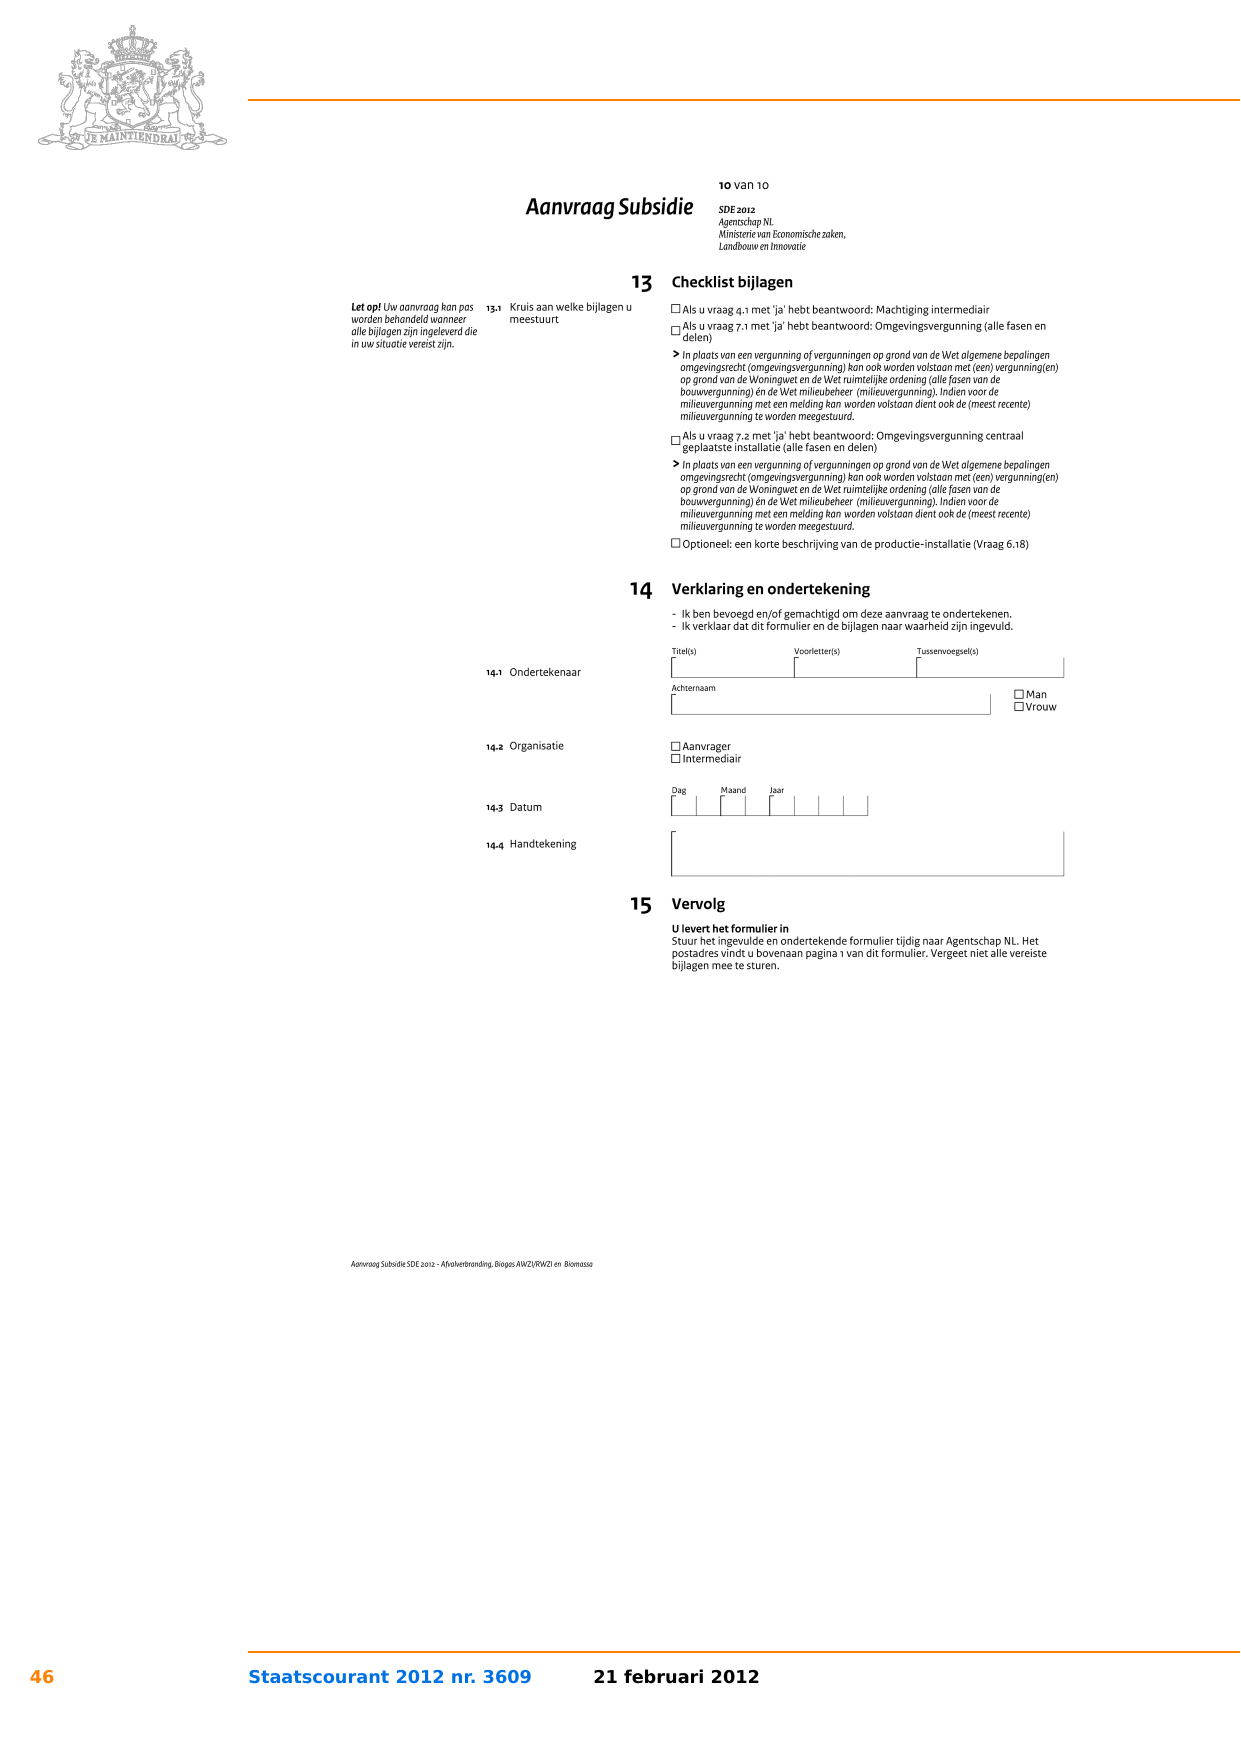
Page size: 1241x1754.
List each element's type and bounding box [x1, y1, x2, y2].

picture [38, 25, 227, 150]
picture [248, 151, 1134, 1298]
